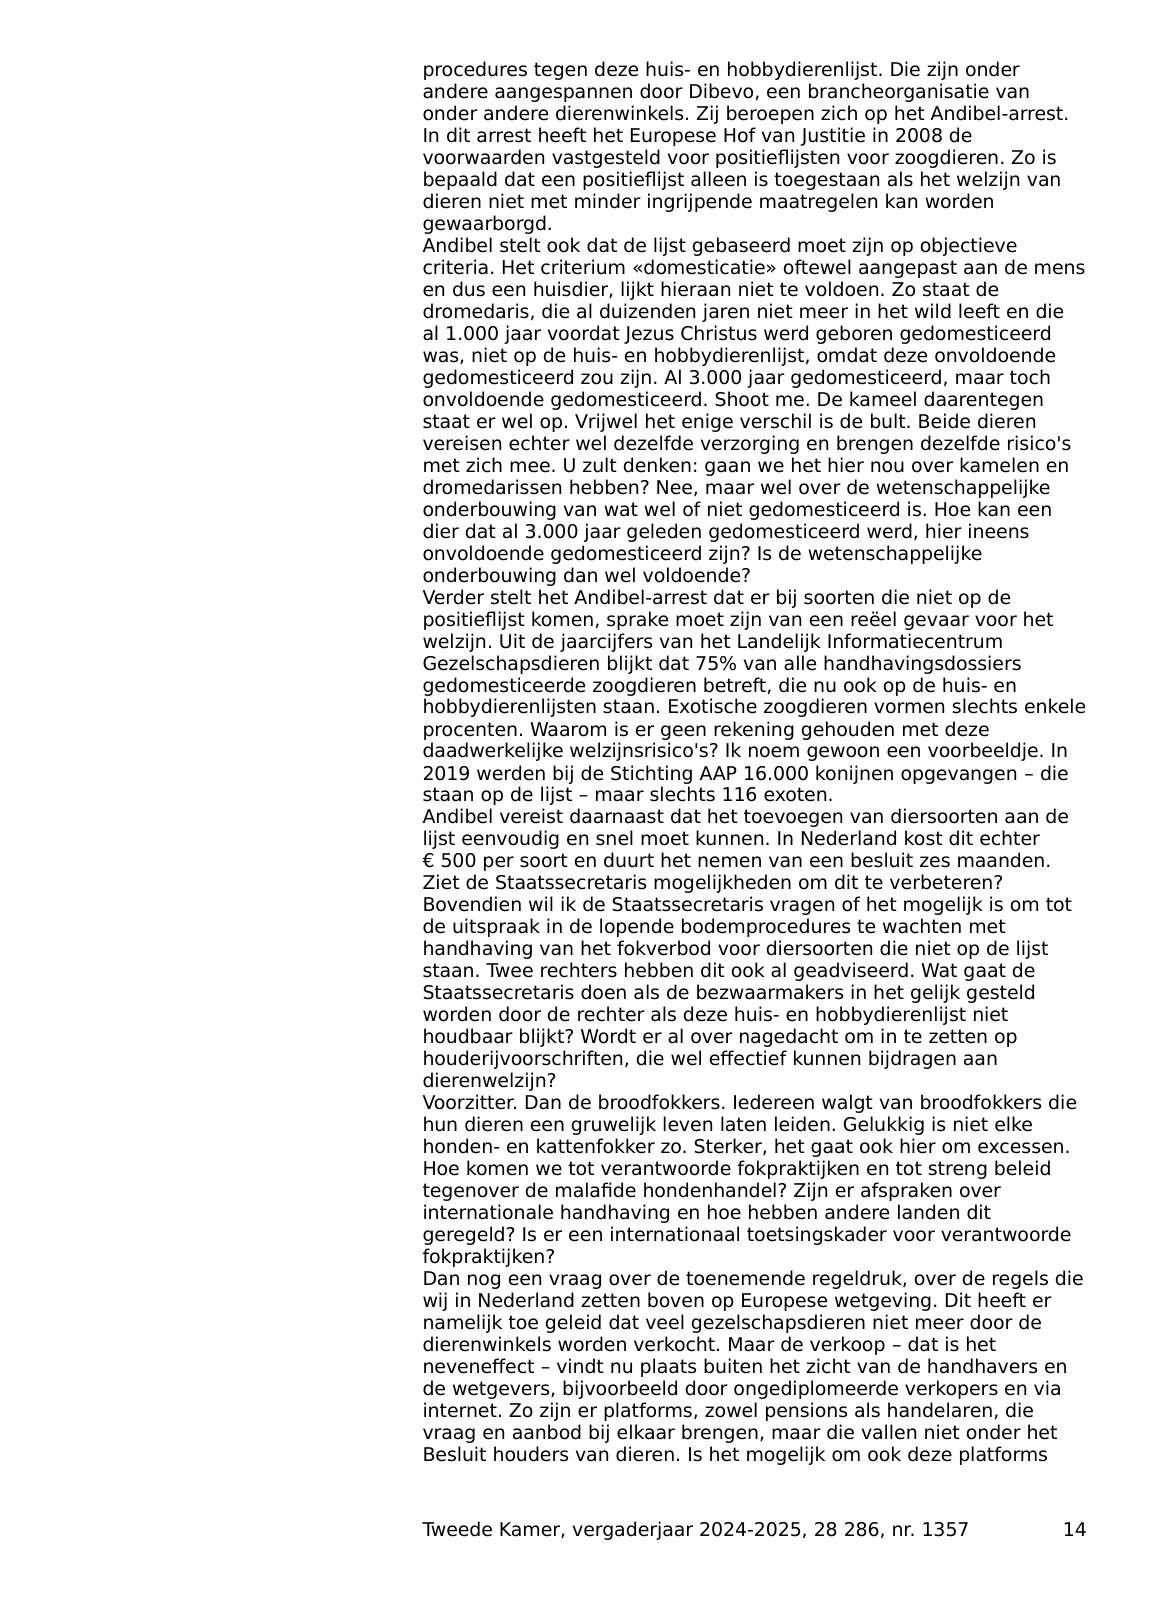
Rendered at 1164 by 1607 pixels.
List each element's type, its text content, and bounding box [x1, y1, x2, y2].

text Dan nog een vraag over de toenemende regeldruk, over de regels die wij in Nederland zetten boven op Europese wetgeving. Dit heeft er namelijk toe geleid dat veel gezelschapsdieren niet meer door de dierenwinkels worden verkocht. Maar de verkoop – dat is het neveneffect – vindt nu plaats buiten het zicht van de handhavers en de wetgevers, bijvoorbeeld door ongediplomeerde verkopers en via internet. Zo zijn er platforms, zowel pensions als handelaren, die vraag en aanbod bij elkaar brengen, maar die vallen niet onder het Besluit houders van dieren. Is het mogelijk om ook deze platforms [422, 1268, 1087, 1466]
text Andibel vereist daarnaast dat het toevoegen van diersoorten aan de lijst eenvoudig en snel moet kunnen. In Nederland kost dit echter € 500 per soort en duurt het nemen van een besluit zes maanden. Ziet de Staatssecretaris mogelijkheden om dit te verbeteren? Bovendien wil ik de Staatssecretaris vragen of het mogelijk is om tot de uitspraak in de lopende bodemprocedures te wachten met handhaving van het fokverbod voor diersoorten die niet op de lijst staan. Twee rechters hebben dit ook al geadviseerd. Wat gaat de Staatssecretaris doen als de bezwaarmakers in het gelijk gesteld worden door de rechter als deze huis- en hobbydierenlijst niet houdbaar blijkt? Wordt er al over nagedacht om in te zetten op houderijvoorschriften, die wel effectief kunnen bijdragen aan dierenwelzijn? [422, 806, 1087, 1092]
text Voorzitter. Dan de broodfokkers. Iedereen walgt van broodfokkers die hun dieren een gruwelijk leven laten leiden. Gelukkig is niet elke honden- en kattenfokker zo. Sterker, het gaat ook hier om excessen. Hoe komen we tot verantwoorde fokpraktijken en tot streng beleid tegenover de malafide hondenhandel? Zijn er afspraken over internationale handhaving en hoe hebben andere landen dit geregeld? Is er een internationaal toetsingskader voor verantwoorde fokpraktijken? [422, 1092, 1087, 1268]
text Verder stelt het Andibel-arrest dat er bij soorten die niet op de positieflijst komen, sprake moet zijn van een reëel gevaar voor het welzijn. Uit de jaarcijfers van het Landelijk Informatiecentrum Gezelschapsdieren blijkt dat 75% van alle handhavingsdossiers gedomesticeerde zoogdieren betreft, die nu ook op de huis- en hobbydierenlijsten staan. Exotische zoogdieren vormen slechts enkele procenten. Waarom is er geen rekening gehouden met deze daadwerkelijke welzijnsrisico's? Ik noem gewoon een voorbeeldje. In 2019 werden bij de Stichting AAP 16.000 konijnen opgevangen – die staan op de lijst – maar slechts 116 exoten. [422, 587, 1087, 806]
text procedures tegen deze huis- en hobbydierenlijst. Die zijn onder andere aangespannen door Dibevo, een brancheorganisatie van onder andere dierenwinkels. Zij beroepen zich op het Andibel-arrest. In dit arrest heeft het Europese Hof van Justitie in 2008 de voorwaarden vastgesteld voor positieflijsten voor zoogdieren. Zo is bepaald dat een positieflijst alleen is toegestaan als het welzijn van dieren niet met minder ingrijpende maatregelen kan worden gewaarborgd. [422, 59, 1087, 235]
text Andibel stelt ook dat de lijst gebaseerd moet zijn op objectieve criteria. Het criterium «domesticatie» oftewel aangepast aan de mens en dus een huisdier, lijkt hieraan niet te voldoen. Zo staat de dromedaris, die al duizenden jaren niet meer in het wild leeft en die al 1.000 jaar voordat Jezus Christus werd geboren gedomesticeerd was, niet op de huis- en hobbydierenlijst, omdat deze onvoldoende gedomesticeerd zou zijn. Al 3.000 jaar gedomesticeerd, maar toch onvoldoende gedomesticeerd. Shoot me. De kameel daarentegen staat er wel op. Vrijwel het enige verschil is de bult. Beide dieren vereisen echter wel dezelfde verzorging en brengen dezelfde risico's met zich mee. U zult denken: gaan we het hier nou over kamelen en dromedarissen hebben? Nee, maar wel over de wetenschappelijke onderbouwing van wat wel of niet gedomesticeerd is. Hoe kan een dier dat al 3.000 jaar geleden gedomesticeerd werd, hier ineens onvoldoende gedomesticeerd zijn? Is de wetenschappelijke onderbouwing dan wel voldoende? [422, 235, 1087, 587]
